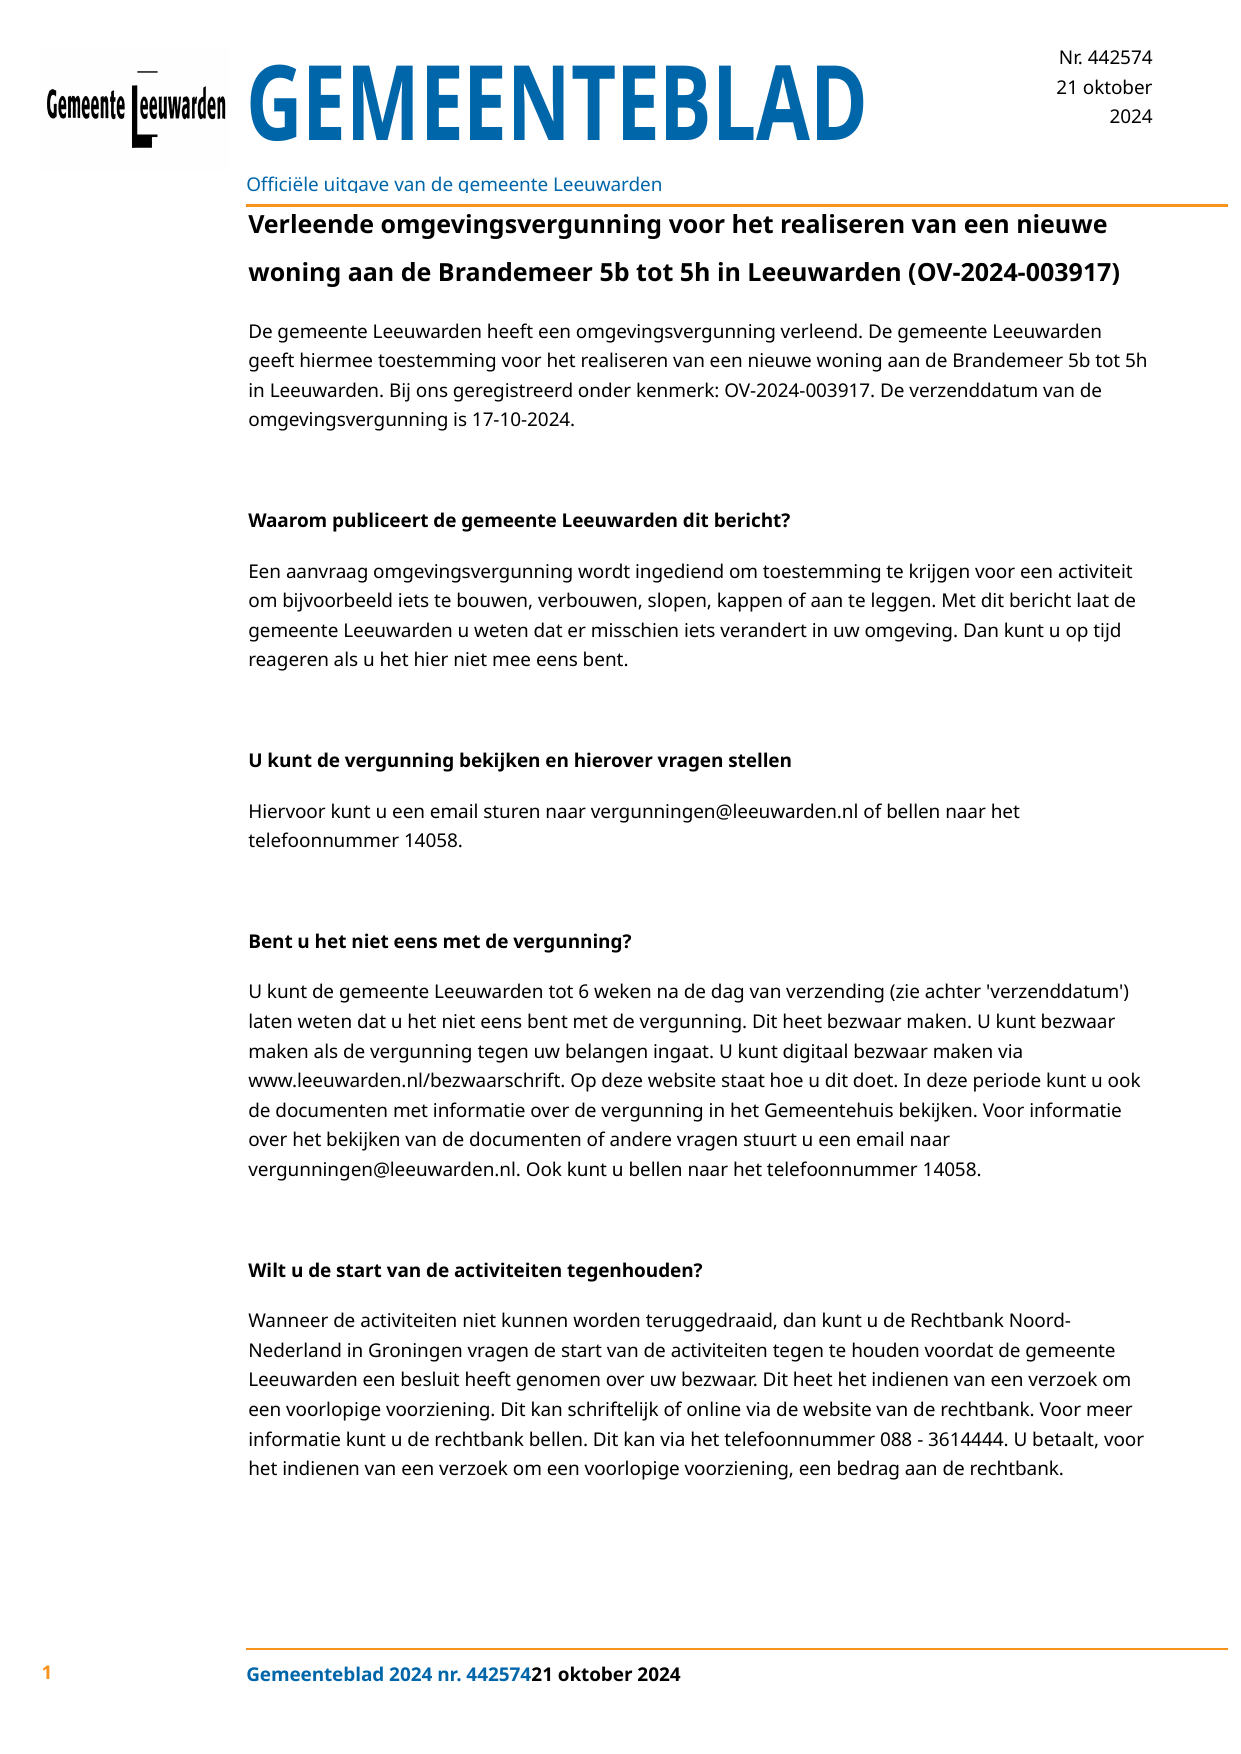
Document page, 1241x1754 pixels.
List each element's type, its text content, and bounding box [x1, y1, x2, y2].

text U kunt de gemeente Leeuwarden tot 6 weken na de dag van verzending (zie achter 'verzenddatum') laten weten dat u het niet eens bent met de vergunning. Dit heet bezwaar maken. U kunt bezwaar maken als de vergunning tegen uw belangen ingaat. U kunt digitaal bezwaar maken via www.leeuwarden.nl/bezwaarschrift. Op deze website staat hoe u dit doet. In deze periode kunt u ook de documenten met informatie over de vergunning in het Gemeentehuis bekijken. Voor informatie over het bekijken van de documenten of andere vragen stuurt u een email naar vergunningen@leeuwarden.nl. Ook kunt u bellen naar het telefoonnummer 14058. [248, 979, 1152, 1182]
text Bent u het niet eens met de vergunning? [248, 928, 1152, 954]
text U kunt de vergunning bekijken en hierover vragen stellen [248, 747, 1152, 773]
picture [41, 47, 231, 172]
text Een aanvraag omgevingsvergunning wordt ingediend om toestemming te krijgen voor een activiteit om bijvoorbeeld iets te bouwen, verbouwen, slopen, kappen of aan te leggen. Met dit bericht laat de gemeente Leeuwarden u weten dat er misschien iets verandert in uw omgeving. Dan kunt u op tijd reageren als u het hier niet mee eens bent. [248, 558, 1152, 672]
text Verleende omgevingsvergunning voor het realiseren van een nieuwe woning aan de Brandemeer 5b tot 5h in Leeuwarden (OV-2024-003917) [248, 207, 1152, 288]
text Wanneer de activiteiten niet kunnen worden teruggedraaid, dan kunt u de Rechtbank Noord-Nederland in Groningen vragen de start van de activiteiten tegen te houden voordat de gemeente Leeuwarden een besluit heeft genomen over uw bezwaar. Dit heet het indienen van een verzoek om een voorlopige voorziening. Dit kan schriftelijk of online via de website van de rechtbank. Voor meer informatie kunt u de rechtbank bellen. Dit kan via het telefoonnummer 088 - 3614444. U betaalt, voor het indienen van een verzoek om een voorlopige voorziening, een bedrag aan de rechtbank. [248, 1307, 1152, 1481]
text Waarom publiceert de gemeente Leeuwarden dit bericht? [248, 507, 1152, 533]
text Wilt u de start van de activiteiten tegenhouden? [248, 1257, 1152, 1283]
text De gemeente Leeuwarden heeft een omgevingsvergunning verleend. De gemeente Leeuwarden geeft hiermee toestemming voor het realiseren van een nieuwe woning aan de Brandemeer 5b tot 5h in Leeuwarden. Bij ons geregistreerd onder kenmerk: OV-2024-003917. De verzenddatum van de omgevingsvergunning is 17-10-2024. [248, 318, 1152, 432]
text Hiervoor kunt u een email sturen naar vergunningen@leeuwarden.nl of bellen naar het telefoonnummer 14058. [248, 798, 1152, 853]
